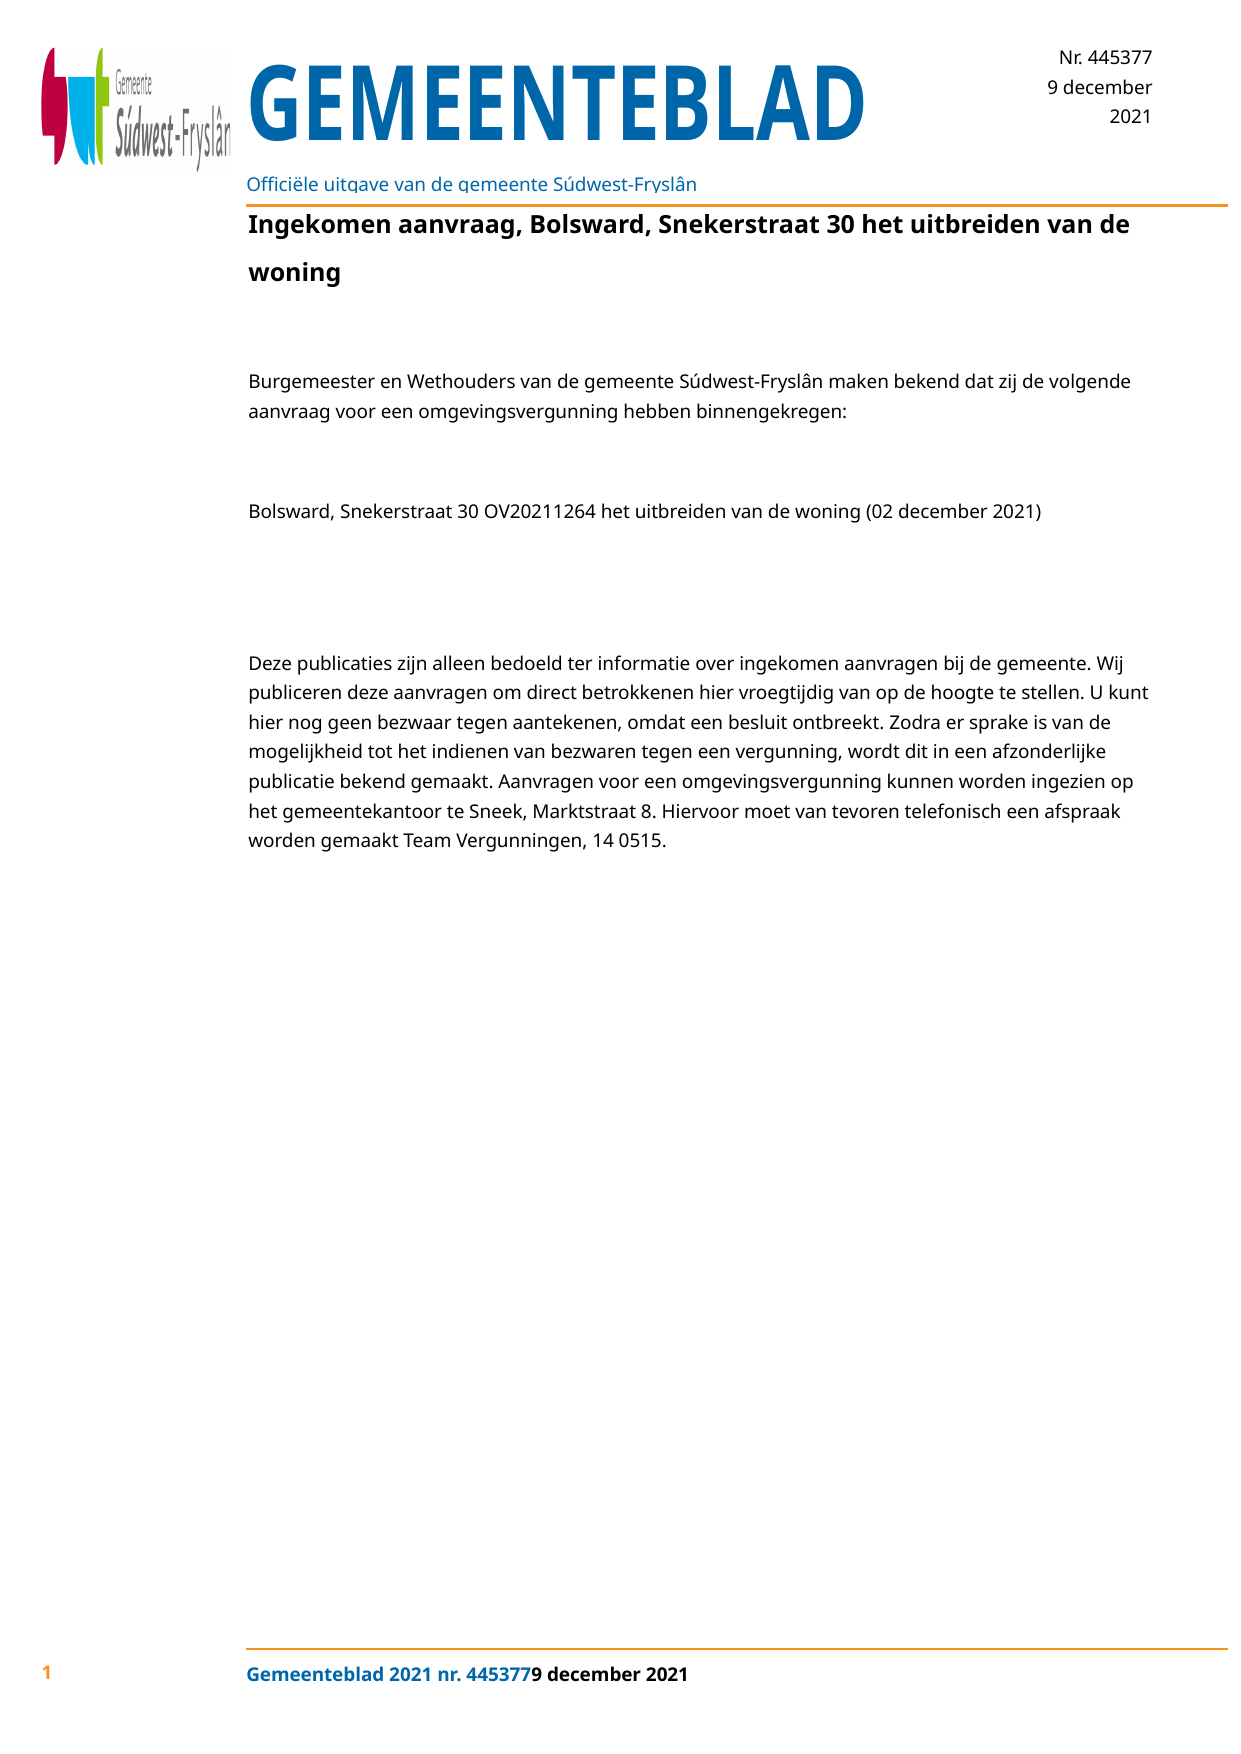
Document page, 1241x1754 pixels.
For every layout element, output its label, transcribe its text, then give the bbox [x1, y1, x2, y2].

picture [41, 47, 231, 172]
text Bolsward, Snekerstraat 30 OV20211264 het uitbreiden van de woning (02 december 2021) [248, 499, 1152, 524]
text Deze publicaties zijn alleen bedoeld ter informatie over ingekomen aanvragen bij de gemeente. Wij publiceren deze aanvragen om direct betrokkenen hier vroegtijdig van op de hoogte te stellen. U kunt hier nog geen bezwaar tegen aantekenen, omdat een besluit ontbreekt. Zodra er sprake is van de mogelijkheid tot het indienen van bezwaren tegen een vergunning, wordt dit in een afzonderlijke publicatie bekend gemaakt. Aanvragen voor een omgevingsvergunning kunnen worden ingezien op het gemeentekantoor te Sneek, Marktstraat 8. Hiervoor moet van tevoren telefonisch een afspraak worden gemaakt Team Vergunningen, 14 0515. [248, 650, 1152, 853]
text Ingekomen aanvraag, Bolsward, Snekerstraat 30 het uitbreiden van de woning [248, 207, 1152, 288]
text Burgemeester en Wethouders van de gemeente Súdwest-Fryslân maken bekend dat zij de volgende aanvraag voor een omgevingsvergunning hebben binnengekregen: [248, 368, 1152, 424]
